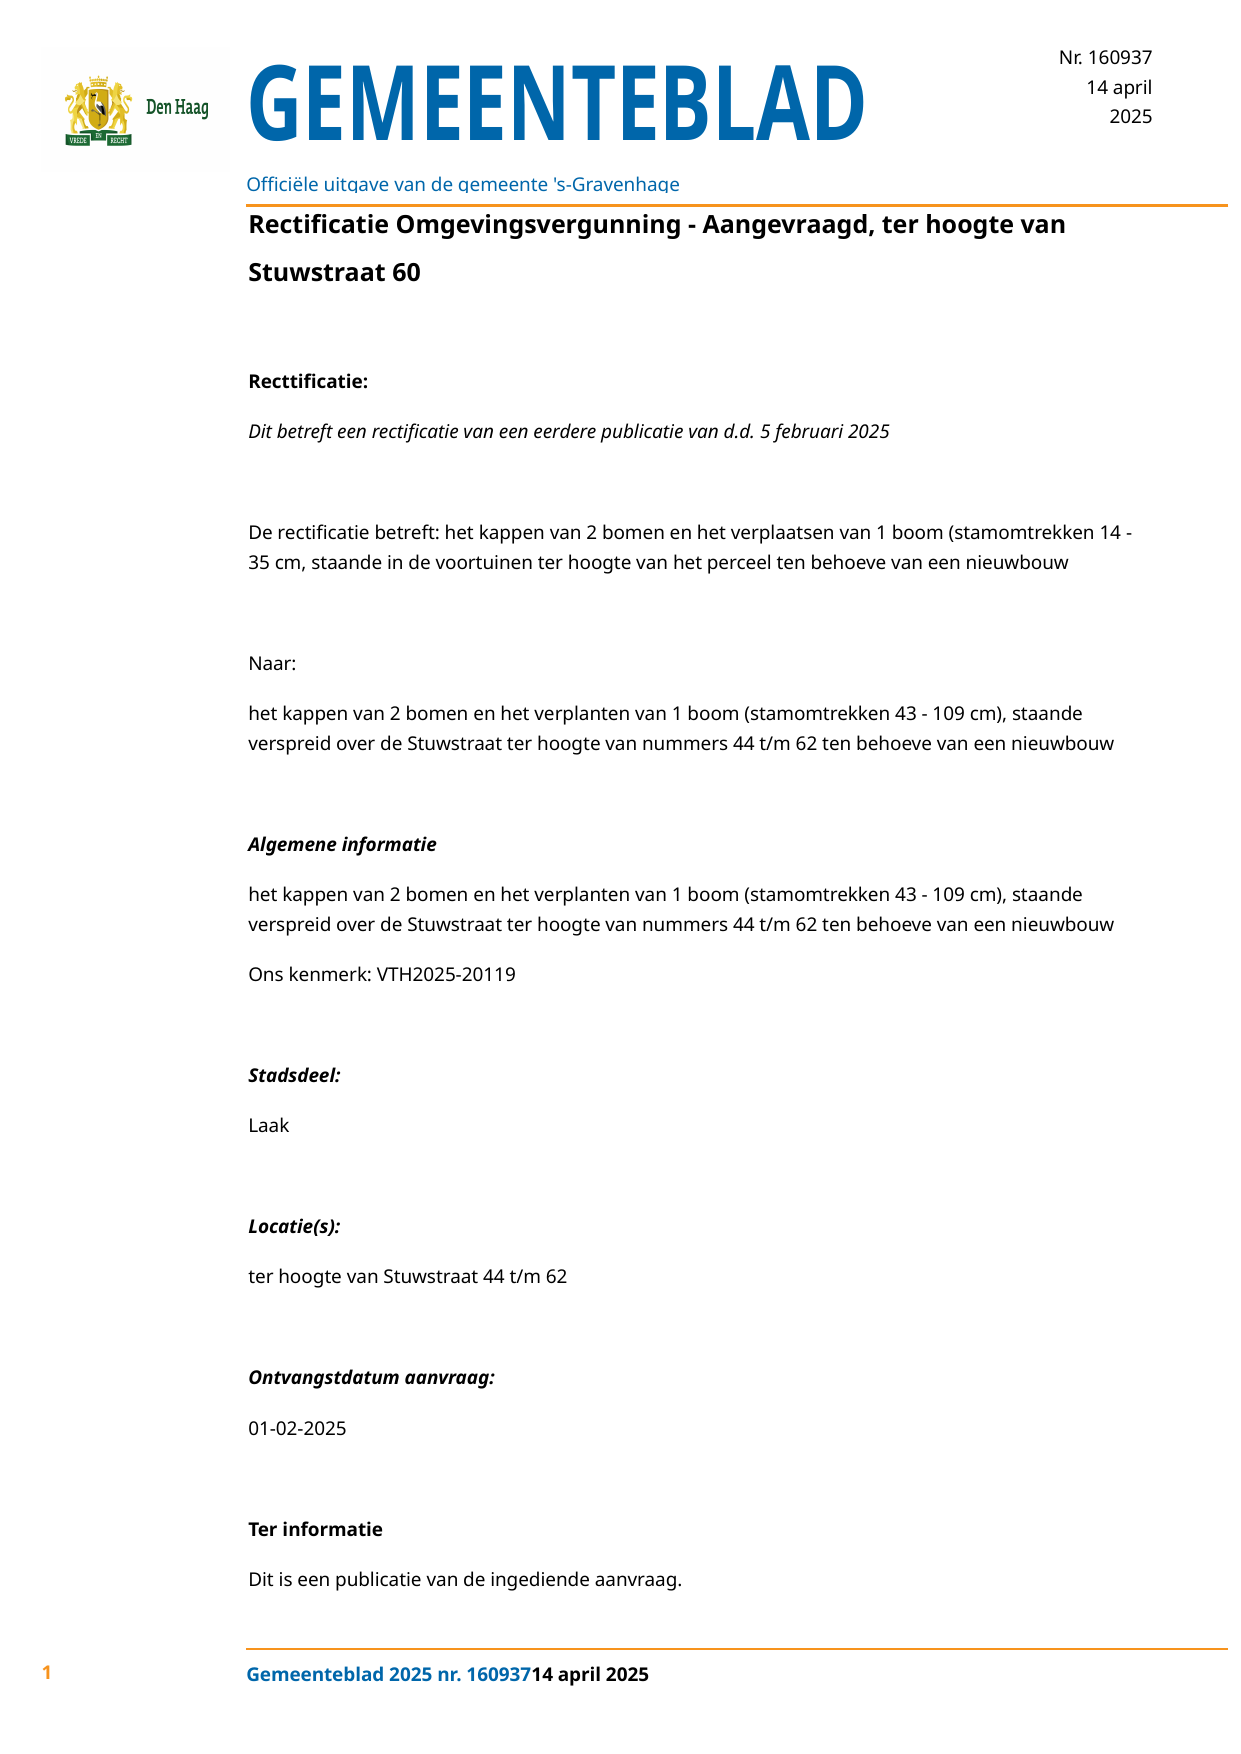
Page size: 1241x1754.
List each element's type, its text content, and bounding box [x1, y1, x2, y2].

text Naar: [248, 650, 1152, 676]
text Recttificatie: [248, 368, 1152, 394]
text Stadsdeel: [248, 1062, 1152, 1088]
text ter hoogte van Stuwstraat 44 t/m 62 [248, 1264, 1152, 1289]
text Ter informatie [248, 1516, 1152, 1542]
text 01-02-2025 [248, 1415, 1152, 1441]
text Rectificatie Omgevingsvergunning - Aangevraagd, ter hoogte van Stuwstraat 60 [248, 207, 1152, 288]
text Dit is een publicatie van de ingediende aanvraag. [248, 1566, 1152, 1592]
text Ontvangstdatum aanvraag: [248, 1364, 1152, 1390]
text Laak [248, 1112, 1152, 1138]
text Dit betreft een rectificatie van een eerdere publicatie van d.d. 5 februari 2025 [248, 419, 1152, 444]
text het kappen van 2 bomen en het verplanten van 1 boom (stamomtrekken 43 - 109 cm), staande verspreid over de Stuwstraat ter hoogte van nummers 44 t/m 62 ten behoeve van een nieuwbouw [248, 700, 1152, 756]
text Algemene informatie [248, 831, 1152, 857]
text Ons kenmerk: VTH2025-20119 [248, 961, 1152, 987]
text De rectificatie betreft: het kappen van 2 bomen en het verplaatsen van 1 boom (stamomtrekken 14 - 35 cm, staande in de voortuinen ter hoogte van het perceel ten behoeve van een nieuwbouw [248, 519, 1152, 575]
picture [41, 47, 231, 172]
text het kappen van 2 bomen en het verplanten van 1 boom (stamomtrekken 43 - 109 cm), staande verspreid over de Stuwstraat ter hoogte van nummers 44 t/m 62 ten behoeve van een nieuwbouw [248, 881, 1152, 937]
text Locatie(s): [248, 1213, 1152, 1239]
